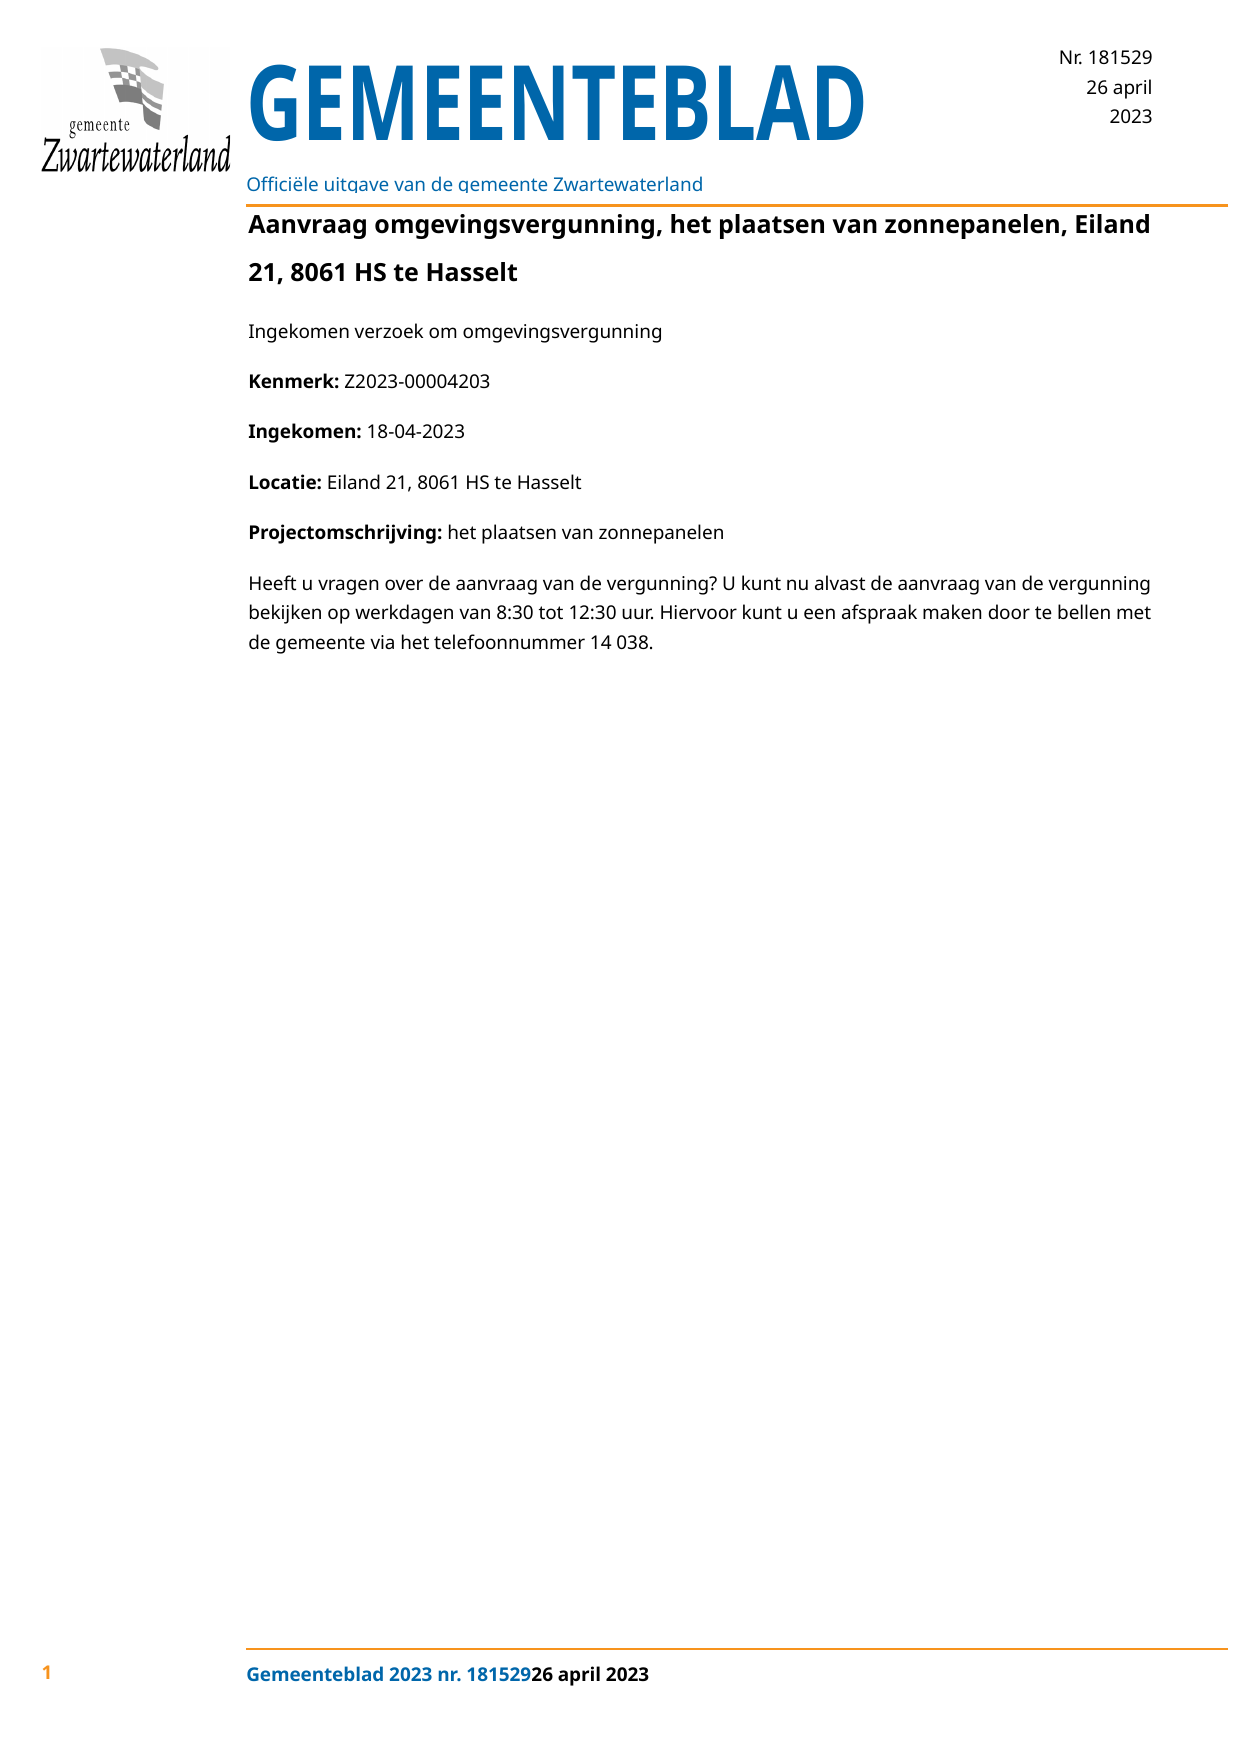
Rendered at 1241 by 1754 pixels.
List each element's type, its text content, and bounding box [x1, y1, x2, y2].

text Ingekomen verzoek om omgevingsvergunning [248, 318, 1152, 344]
text Projectomschrijving: het plaatsen van zonnepanelen [248, 519, 1152, 545]
text Locatie: Eiland 21, 8061 HS te Hasselt [248, 469, 1152, 495]
text Aanvraag omgevingsvergunning, het plaatsen van zonnepanelen, Eiland 21, 8061 HS te Hasselt [248, 207, 1152, 288]
text Heeft u vragen over de aanvraag van de vergunning? U kunt nu alvast de aanvraag van de vergunning bekijken op werkdagen van 8:30 tot 12:30 uur. Hiervoor kunt u een afspraak maken door te bellen met de gemeente via het telefoonnummer 14 038. [248, 570, 1152, 655]
picture [41, 47, 231, 172]
text Ingekomen: 18-04-2023 [248, 419, 1152, 444]
text Kenmerk: Z2023-00004203 [248, 368, 1152, 394]
